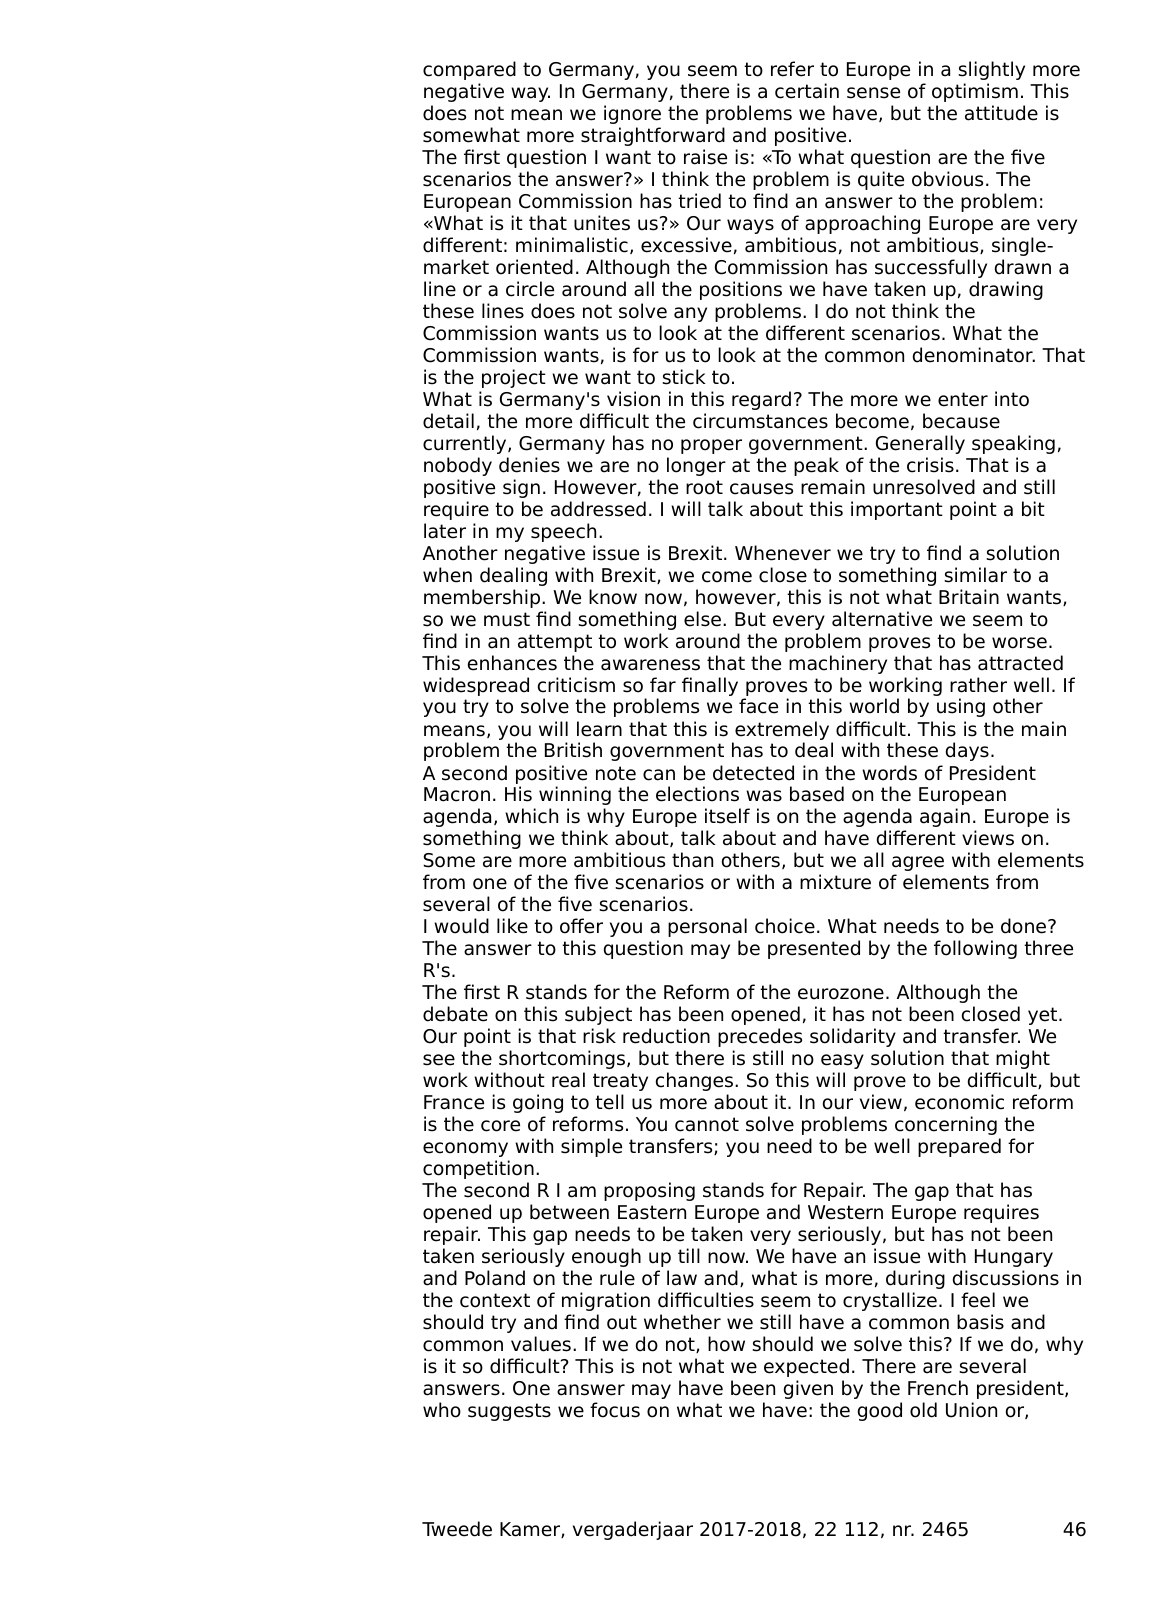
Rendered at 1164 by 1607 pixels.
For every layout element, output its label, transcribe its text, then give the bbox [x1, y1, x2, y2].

text The first R stands for the Reform of the eurozone. Although the debate on this subject has been opened, it has not been closed yet. Our point is that risk reduction precedes solidarity and transfer. We see the shortcomings, but there is still no easy solution that might work without real treaty changes. So this will prove to be difficult, but France is going to tell us more about it. In our view, economic reform is the core of reforms. You cannot solve problems concerning the economy with simple transfers; you need to be well prepared for competition. [422, 982, 1087, 1180]
text I would like to offer you a personal choice. What needs to be done? The answer to this question may be presented by the following three R's. [422, 916, 1087, 982]
text Another negative issue is Brexit. Whenever we try to find a solution when dealing with Brexit, we come close to something similar to a membership. We know now, however, this is not what Britain wants, so we must find something else. But every alternative we seem to find in an attempt to work around the problem proves to be worse. This enhances the awareness that the machinery that has attracted widespread criticism so far finally proves to be working rather well. If you try to solve the problems we face in this world by using other means, you will learn that this is extremely difficult. This is the main problem the British government has to deal with these days. [422, 543, 1087, 762]
text A second positive note can be detected in the words of President Macron. His winning the elections was based on the European agenda, which is why Europe itself is on the agenda again. Europe is something we think about, talk about and have different views on. Some are more ambitious than others, but we all agree with elements from one of the five scenarios or with a mixture of elements from several of the five scenarios. [422, 762, 1087, 916]
text compared to Germany, you seem to refer to Europe in a slightly more negative way. In Germany, there is a certain sense of optimism. This does not mean we ignore the problems we have, but the attitude is somewhat more straightforward and positive. [422, 59, 1087, 147]
text The second R I am proposing stands for Repair. The gap that has opened up between Eastern Europe and Western Europe requires repair. This gap needs to be taken very seriously, but has not been taken seriously enough up till now. We have an issue with Hungary and Poland on the rule of law and, what is more, during discussions in the context of migration difficulties seem to crystallize. I feel we should try and find out whether we still have a common basis and common values. If we do not, how should we solve this? If we do, why is it so difficult? This is not what we expected. There are several answers. One answer may have been given by the French president, who suggests we focus on what we have: the good old Union or, [422, 1180, 1087, 1422]
text What is Germany's vision in this regard? The more we enter into detail, the more difficult the circumstances become, because currently, Germany has no proper government. Generally speaking, nobody denies we are no longer at the peak of the crisis. That is a positive sign. However, the root causes remain unresolved and still require to be addressed. I will talk about this important point a bit later in my speech. [422, 389, 1087, 543]
text The first question I want to raise is: «To what question are the five scenarios the answer?» I think the problem is quite obvious. The European Commission has tried to find an answer to the problem: «What is it that unites us?» Our ways of approaching Europe are very different: minimalistic, excessive, ambitious, not ambitious, single-market oriented. Although the Commission has successfully drawn a line or a circle around all the positions we have taken up, drawing these lines does not solve any problems. I do not think the Commission wants us to look at the different scenarios. What the Commission wants, is for us to look at the common denominator. That is the project we want to stick to. [422, 147, 1087, 389]
